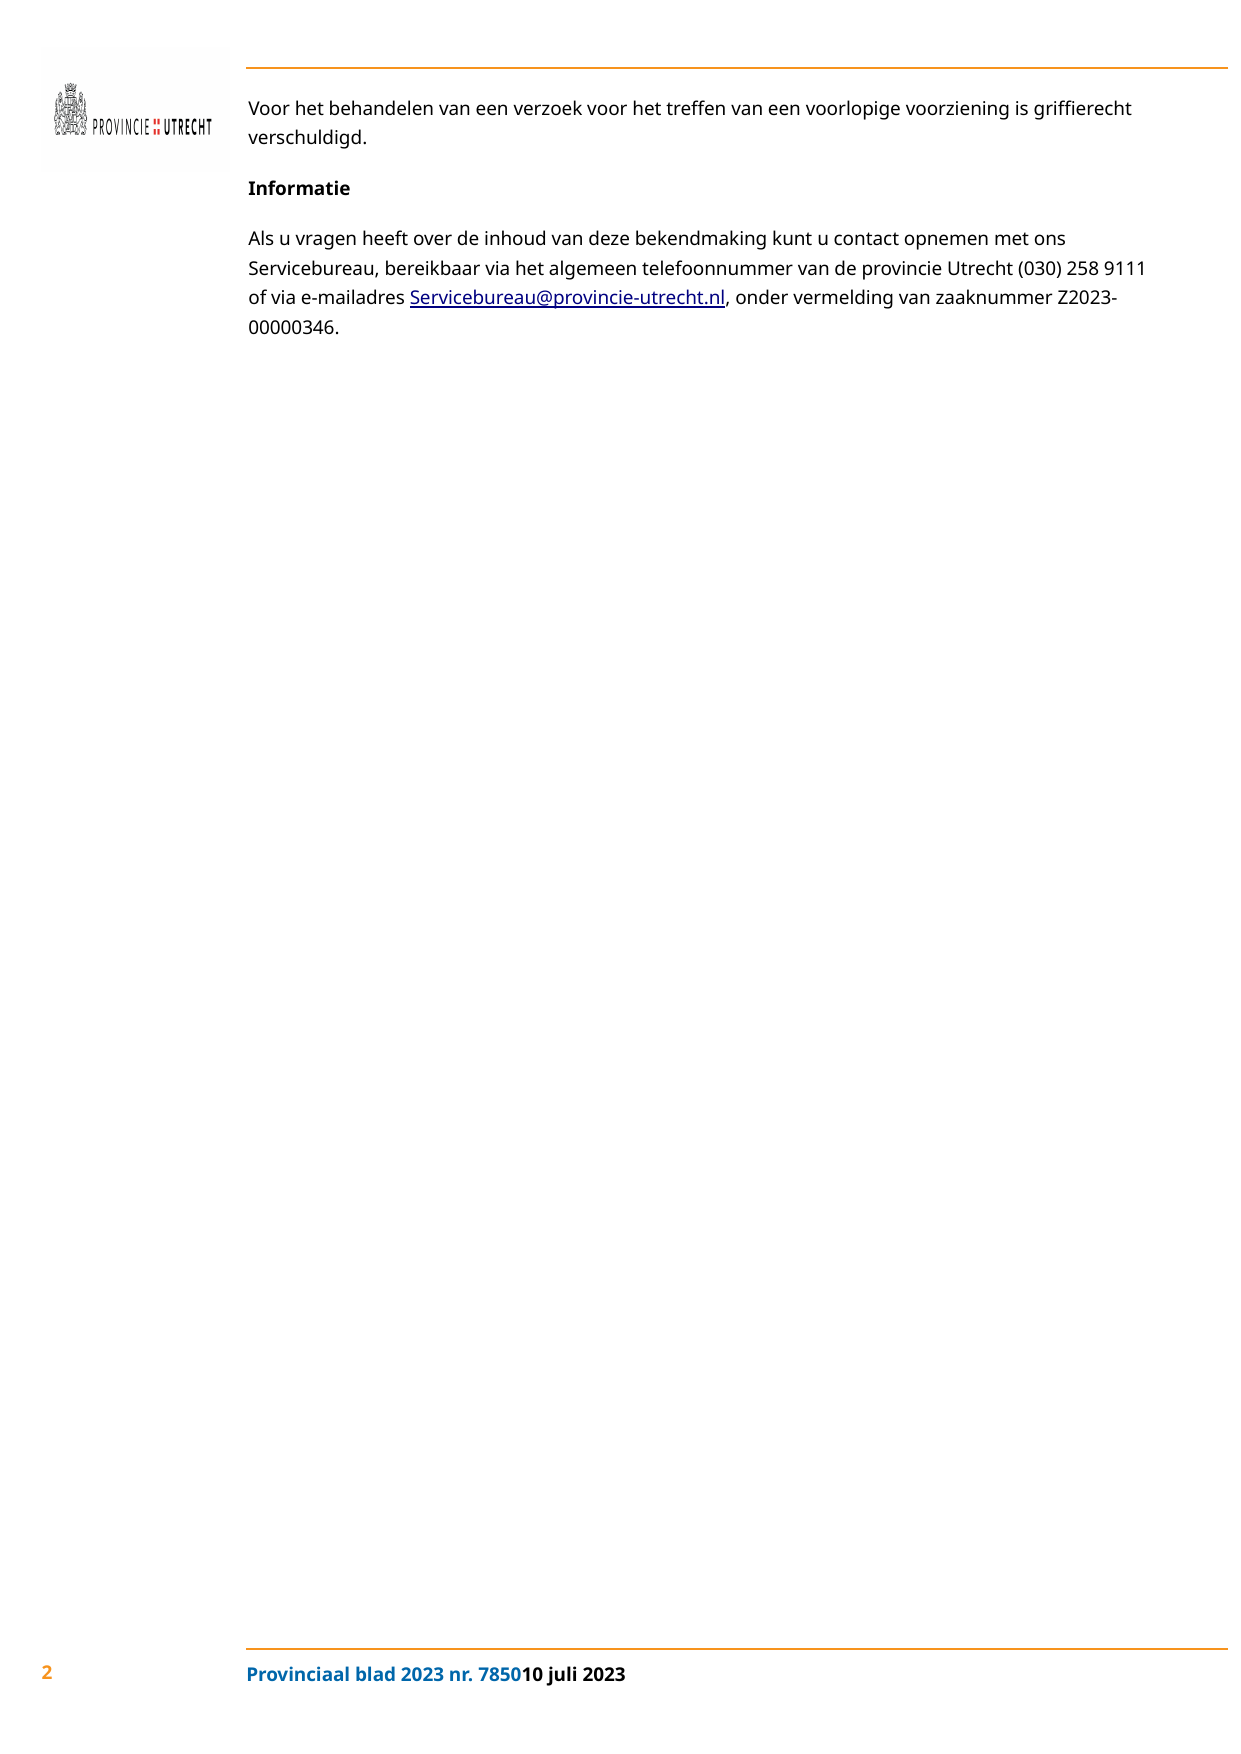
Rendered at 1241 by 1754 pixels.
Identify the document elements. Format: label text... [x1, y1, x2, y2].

text Informatie [248, 175, 1152, 201]
picture [41, 47, 231, 172]
text Als u vragen heeft over de inhoud van deze bekendmaking kunt u contact opnemen met ons Servicebureau, bereikbaar via het algemeen telefoonnummer van de provincie Utrecht (030) 258 9111 of via e-mailadres Servicebureau@provincie-utrecht.nl, onder vermelding van zaaknummer Z2023-00000346. [248, 225, 1152, 340]
text Voor het behandelen van een verzoek voor het treffen van een voorlopige voorziening is griffierecht verschuldigd. [248, 95, 1152, 150]
